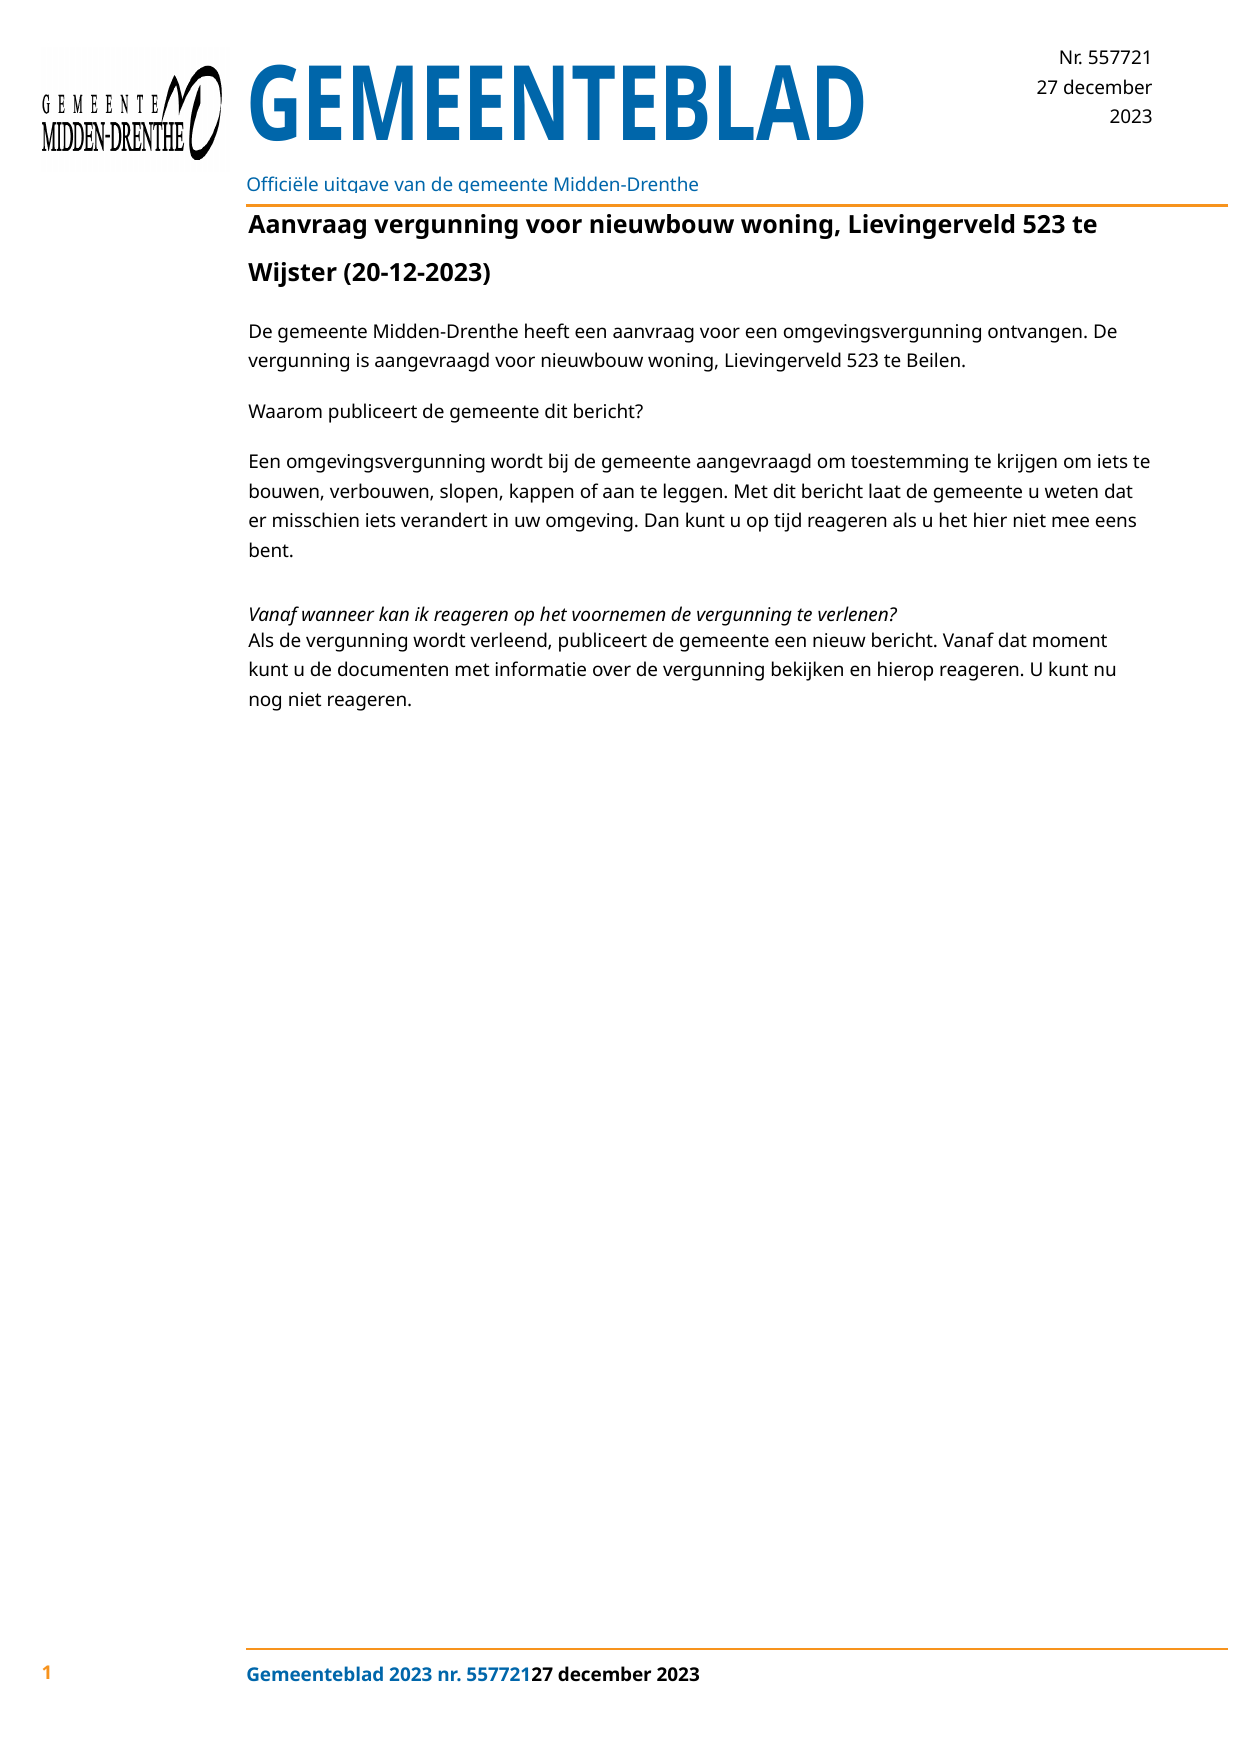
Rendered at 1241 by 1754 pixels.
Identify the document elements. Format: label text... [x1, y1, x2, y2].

text Waarom publiceert de gemeente dit bericht? [248, 398, 1152, 424]
text Als de vergunning wordt verleend, publiceert de gemeente een nieuw bericht. Vanaf dat moment kunt u de documenten met informatie over de vergunning bekijken en hierop reageren. U kunt nu nog niet reageren. [248, 627, 1152, 712]
text De gemeente Midden-Drenthe heeft een aanvraag voor een omgevingsvergunning ontvangen. De vergunning is aangevraagd voor nieuwbouw woning, Lievingerveld 523 te Beilen. [248, 318, 1152, 373]
text Aanvraag vergunning voor nieuwbouw woning, Lievingerveld 523 te Wijster (20-12-2023) [248, 207, 1152, 288]
picture [41, 47, 231, 172]
text Een omgevingsvergunning wordt bij de gemeente aangevraagd om toestemming te krijgen om iets te bouwen, verbouwen, slopen, kappen of aan te leggen. Met dit bericht laat de gemeente u weten dat er misschien iets verandert in uw omgeving. Dan kunt u op tijd reageren als u het hier niet mee eens bent. [248, 448, 1152, 563]
text Vanaf wanneer kan ik reageren op het voornemen de vergunning te verlenen? [248, 601, 1152, 627]
